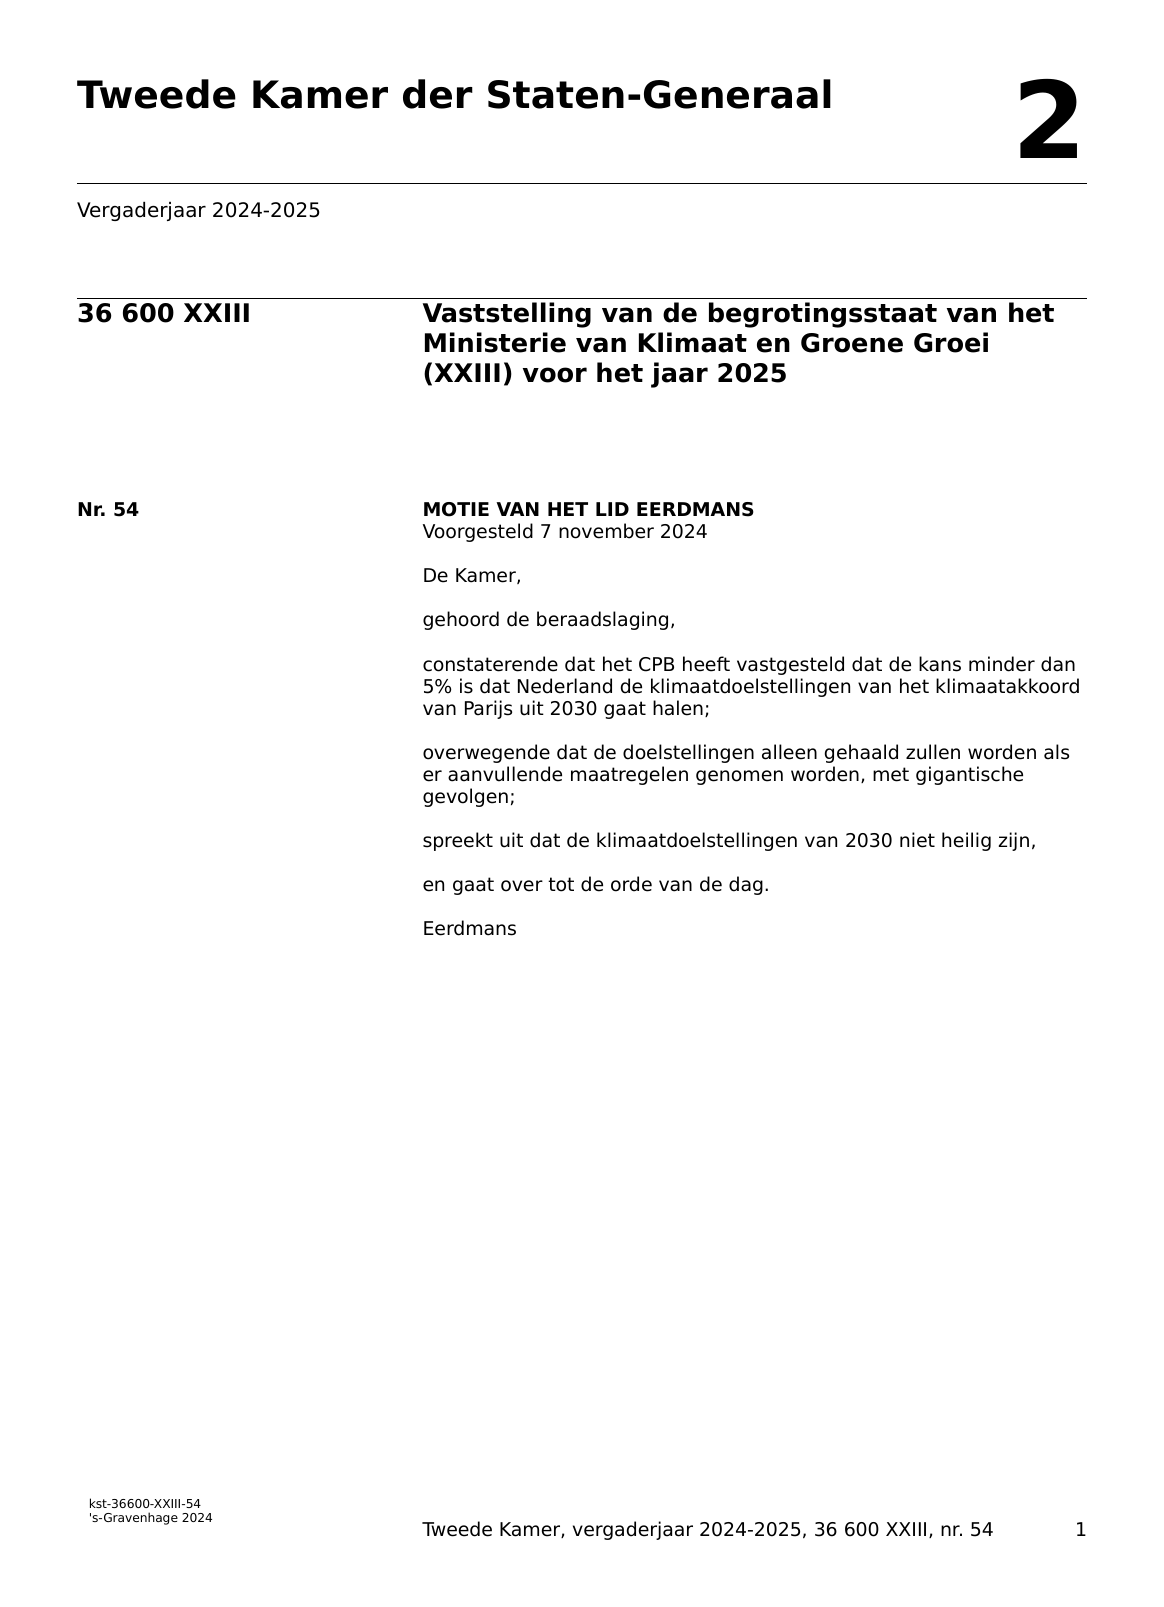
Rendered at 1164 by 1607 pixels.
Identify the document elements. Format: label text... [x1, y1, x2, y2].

text constaterende dat het CPB heeft vastgesteld dat de kans minder dan 5% is dat Nederland de klimaatdoelstellingen van het klimaatakkoord van Parijs uit 2030 gaat halen; [422, 653, 1087, 719]
table_header 2 [886, 59, 1087, 183]
table_header Tweede Kamer der Staten-Generaal [77, 59, 886, 183]
text spreekt uit dat de klimaatdoelstellingen van 2030 niet heilig zijn, [422, 830, 1087, 852]
text overwegende dat de doelstellingen alleen gehaald zullen worden als er aanvullende maatregelen genomen worden, met gigantische gevolgen; [422, 742, 1087, 808]
text Eerdmans [422, 918, 1087, 940]
text Voorgesteld 7 november 2024 [422, 521, 1087, 543]
subtitle 36 600 XXIII Vaststelling van de begrotingsstaat van het Ministerie van Klimaat en Groene Groei (XXIII) voor het jaar 2025 [77, 299, 1087, 388]
text De Kamer, [422, 565, 1087, 587]
subtitle Nr. 54 MOTIE VAN HET LID EERDMANS [77, 499, 1087, 521]
text en gaat over tot de orde van de dag. [422, 874, 1087, 896]
text gehoord de beraadslaging, [422, 609, 1087, 631]
text 's-Gravenhage 2024 [88, 1511, 323, 1525]
text kst-36600-XXIII-54 [88, 1497, 323, 1511]
table_cell Vergaderjaar 2024-2025 [77, 184, 1087, 298]
